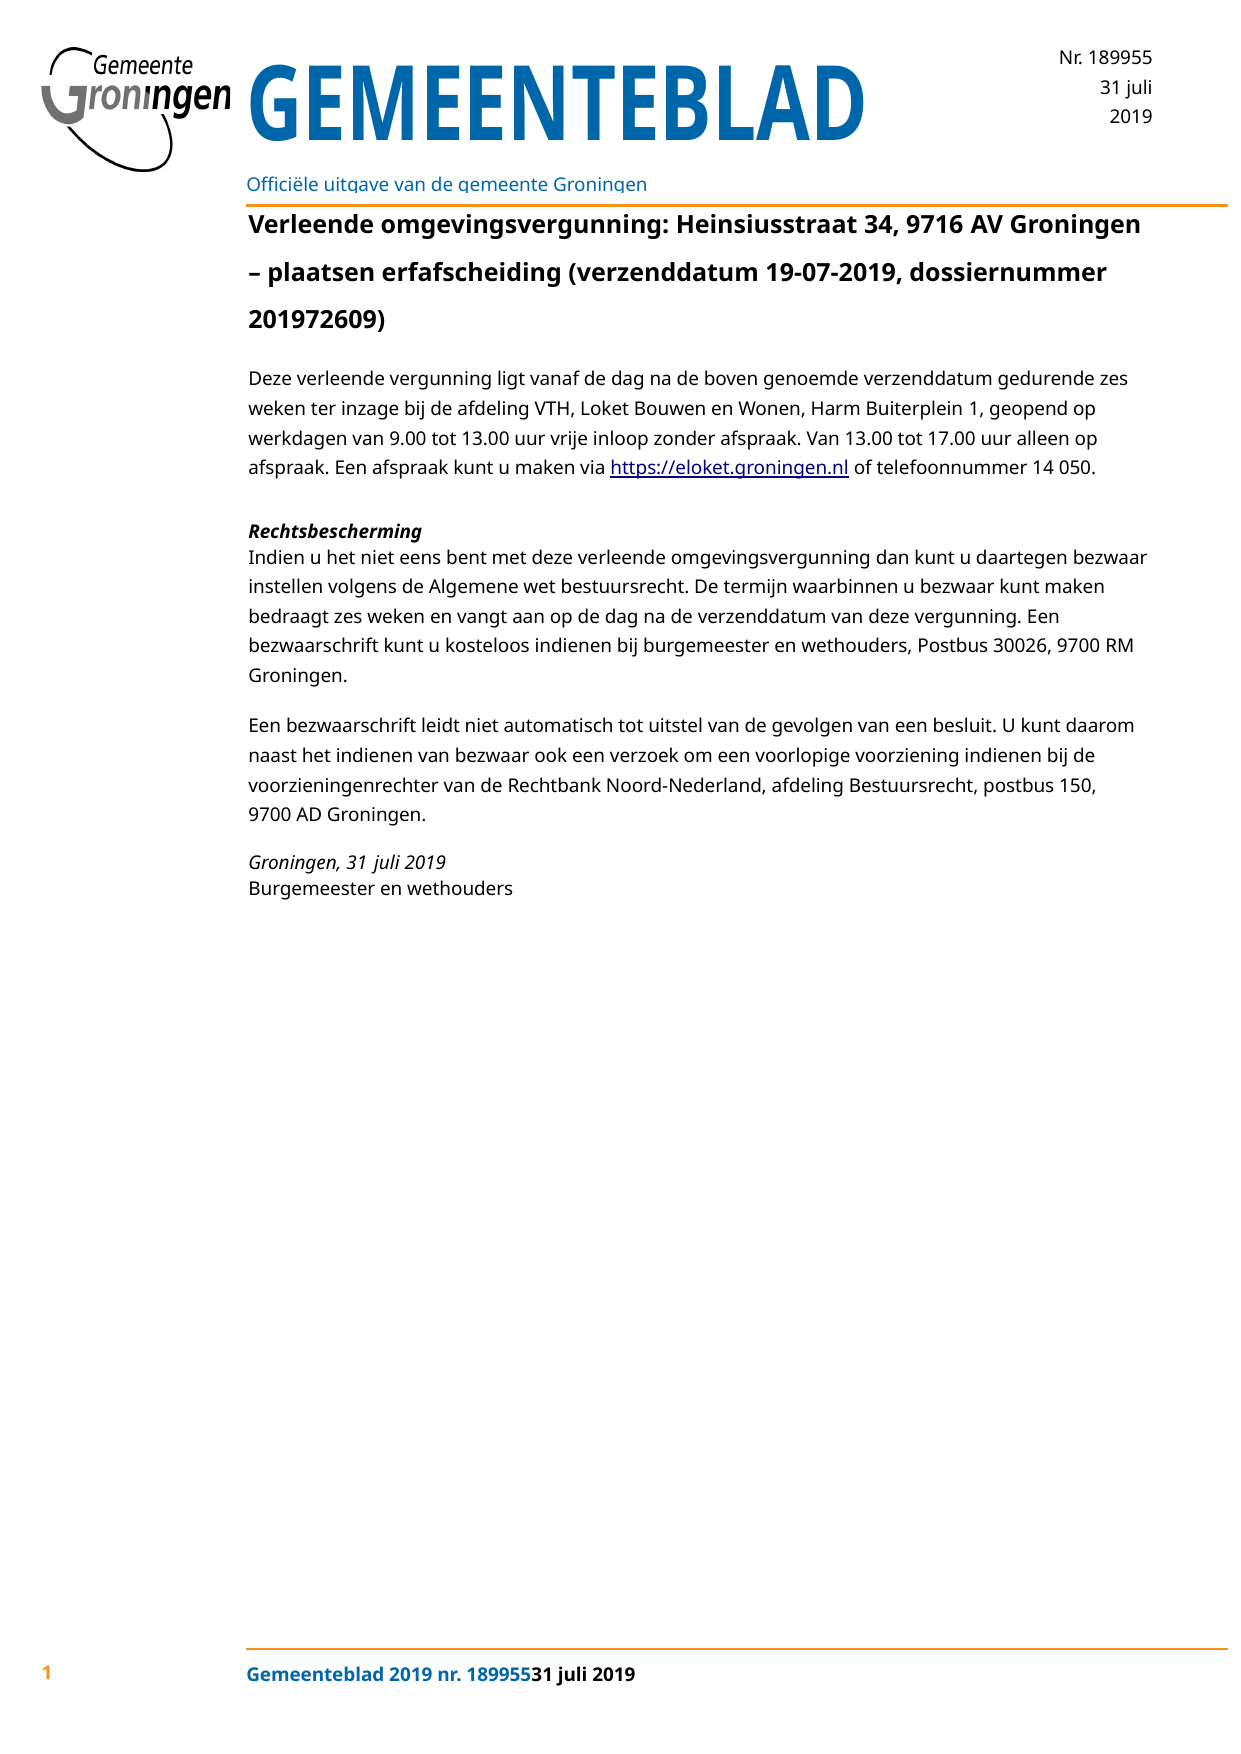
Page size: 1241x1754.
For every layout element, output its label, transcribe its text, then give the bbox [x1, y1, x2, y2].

text Deze verleende vergunning ligt vanaf de dag na de boven genoemde verzenddatum gedurende zes weken ter inzage bij de afdeling VTH, Loket Bouwen en Wonen, Harm Buiterplein 1, geopend op werkdagen van 9.00 tot 13.00 uur vrije inloop zonder afspraak. Van 13.00 tot 17.00 uur alleen op afspraak. Een afspraak kunt u maken via https://eloket.groningen.nl of telefoonnummer 14 050. [248, 366, 1152, 480]
text Rechtsbescherming [248, 518, 1152, 544]
picture [41, 47, 231, 172]
text Groningen, 31 juli 2019 [248, 849, 1152, 875]
text Een bezwaarschrift leidt niet automatisch tot uitstel van de gevolgen van een besluit. U kunt daarom naast het indienen van bezwaar ook een verzoek om een voorlopige voorziening indienen bij de voorzieningenrechter van de Rechtbank Noord-Nederland, afdeling Bestuursrecht, postbus 150, 9700 AD Groningen. [248, 713, 1152, 827]
text Indien u het niet eens bent met deze verleende omgevingsvergunning dan kunt u daartegen bezwaar instellen volgens de Algemene wet bestuursrecht. De termijn waarbinnen u bezwaar kunt maken bedraagt zes weken en vangt aan op de dag na de verzenddatum van deze vergunning. Een bezwaarschrift kunt u kosteloos indienen bij burgemeester en wethouders, Postbus 30026, 9700 RM Groningen. [248, 544, 1152, 688]
text Burgemeester en wethouders [248, 875, 1152, 901]
text Verleende omgevingsvergunning: Heinsiusstraat 34, 9716 AV Groningen – plaatsen erfafscheiding (verzenddatum 19-07-2019, dossiernummer 201972609) [248, 207, 1152, 336]
